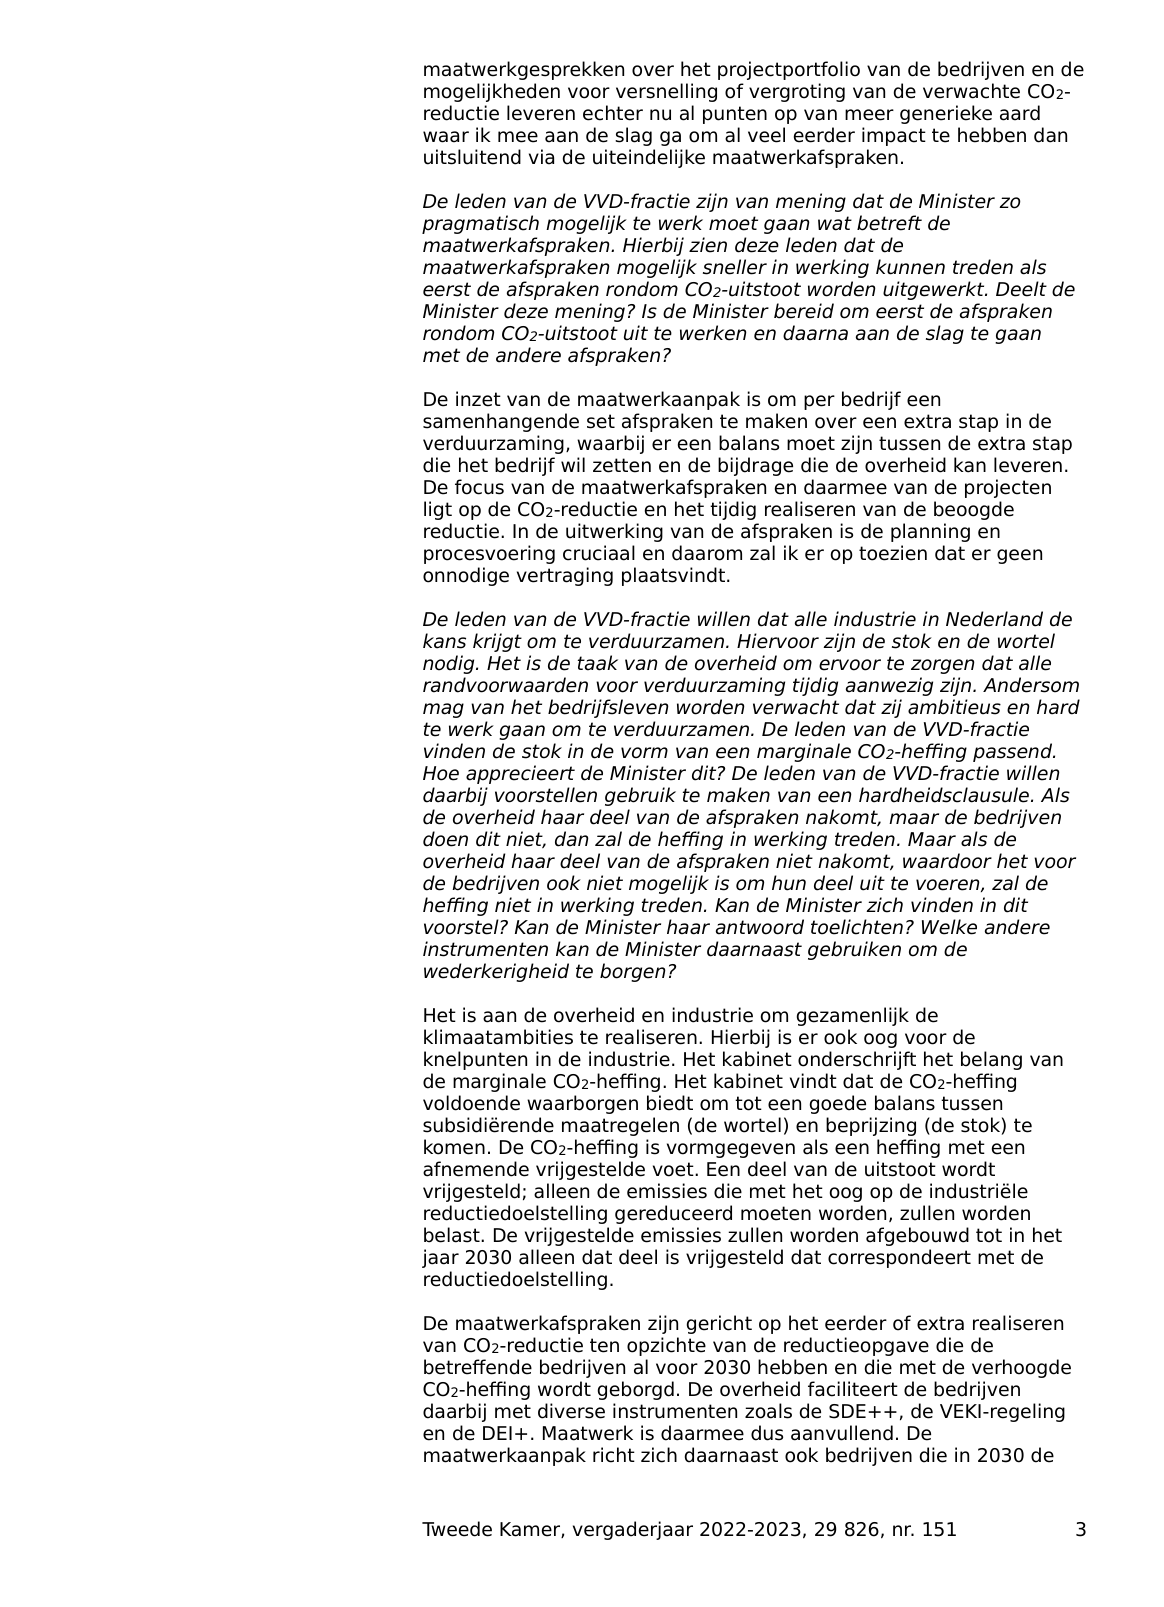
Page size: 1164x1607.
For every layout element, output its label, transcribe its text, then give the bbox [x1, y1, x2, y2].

text maatwerkgesprekken over het projectportfolio van de bedrijven en de mogelijkheden voor versnelling of vergroting van de verwachte CO2-reductie leveren echter nu al punten op van meer generieke aard waar ik mee aan de slag ga om al veel eerder impact te hebben dan uitsluitend via de uiteindelijke maatwerkafspraken. [422, 59, 1087, 169]
text De inzet van de maatwerkaanpak is om per bedrijf een samenhangende set afspraken te maken over een extra stap in de verduurzaming, waarbij er een balans moet zijn tussen de extra stap die het bedrijf wil zetten en de bijdrage die de overheid kan leveren. De focus van de maatwerkafspraken en daarmee van de projecten ligt op de CO2-reductie en het tijdig realiseren van de beoogde reductie. In de uitwerking van de afspraken is de planning en procesvoering cruciaal en daarom zal ik er op toezien dat er geen onnodige vertraging plaatsvindt. [422, 389, 1087, 587]
text De leden van de VVD-fractie willen dat alle industrie in Nederland de kans krijgt om te verduurzamen. Hiervoor zijn de stok en de wortel nodig. Het is de taak van de overheid om ervoor te zorgen dat alle randvoorwaarden voor verduurzaming tijdig aanwezig zijn. Andersom mag van het bedrijfsleven worden verwacht dat zij ambitieus en hard te werk gaan om te verduurzamen. De leden van de VVD-fractie vinden de stok in de vorm van een marginale CO2-heffing passend. Hoe apprecieert de Minister dit? De leden van de VVD-fractie willen daarbij voorstellen gebruik te maken van een hardheidsclausule. Als de overheid haar deel van de afspraken nakomt, maar de bedrijven doen dit niet, dan zal de heffing in werking treden. Maar als de overheid haar deel van de afspraken niet nakomt, waardoor het voor de bedrijven ook niet mogelijk is om hun deel uit te voeren, zal de heffing niet in werking treden. Kan de Minister zich vinden in dit voorstel? Kan de Minister haar antwoord toelichten? Welke andere instrumenten kan de Minister daarnaast gebruiken om de wederkerigheid te borgen? [422, 609, 1087, 983]
text De leden van de VVD-fractie zijn van mening dat de Minister zo pragmatisch mogelijk te werk moet gaan wat betreft de maatwerkafspraken. Hierbij zien deze leden dat de maatwerkafspraken mogelijk sneller in werking kunnen treden als eerst de afspraken rondom CO2-uitstoot worden uitgewerkt. Deelt de Minister deze mening? Is de Minister bereid om eerst de afspraken rondom CO2-uitstoot uit te werken en daarna aan de slag te gaan met de andere afspraken? [422, 191, 1087, 367]
text De maatwerkafspraken zijn gericht op het eerder of extra realiseren van CO2-reductie ten opzichte van de reductieopgave die de betreffende bedrijven al voor 2030 hebben en die met de verhoogde CO2-heffing wordt geborgd. De overheid faciliteert de bedrijven daarbij met diverse instrumenten zoals de SDE++, de VEKI-regeling en de DEI+. Maatwerk is daarmee dus aanvullend. De maatwerkaanpak richt zich daarnaast ook bedrijven die in 2030 de [422, 1313, 1087, 1467]
text Het is aan de overheid en industrie om gezamenlijk de klimaatambities te realiseren. Hierbij is er ook oog voor de knelpunten in de industrie. Het kabinet onderschrijft het belang van de marginale CO2-heffing. Het kabinet vindt dat de CO2-heffing voldoende waarborgen biedt om tot een goede balans tussen subsidiërende maatregelen (de wortel) en beprijzing (de stok) te komen. De CO2-heffing is vormgegeven als een heffing met een afnemende vrijgestelde voet. Een deel van de uitstoot wordt vrijgesteld; alleen de emissies die met het oog op de industriële reductiedoelstelling gereduceerd moeten worden, zullen worden belast. De vrijgestelde emissies zullen worden afgebouwd tot in het jaar 2030 alleen dat deel is vrijgesteld dat correspondeert met de reductiedoelstelling. [422, 1005, 1087, 1291]
